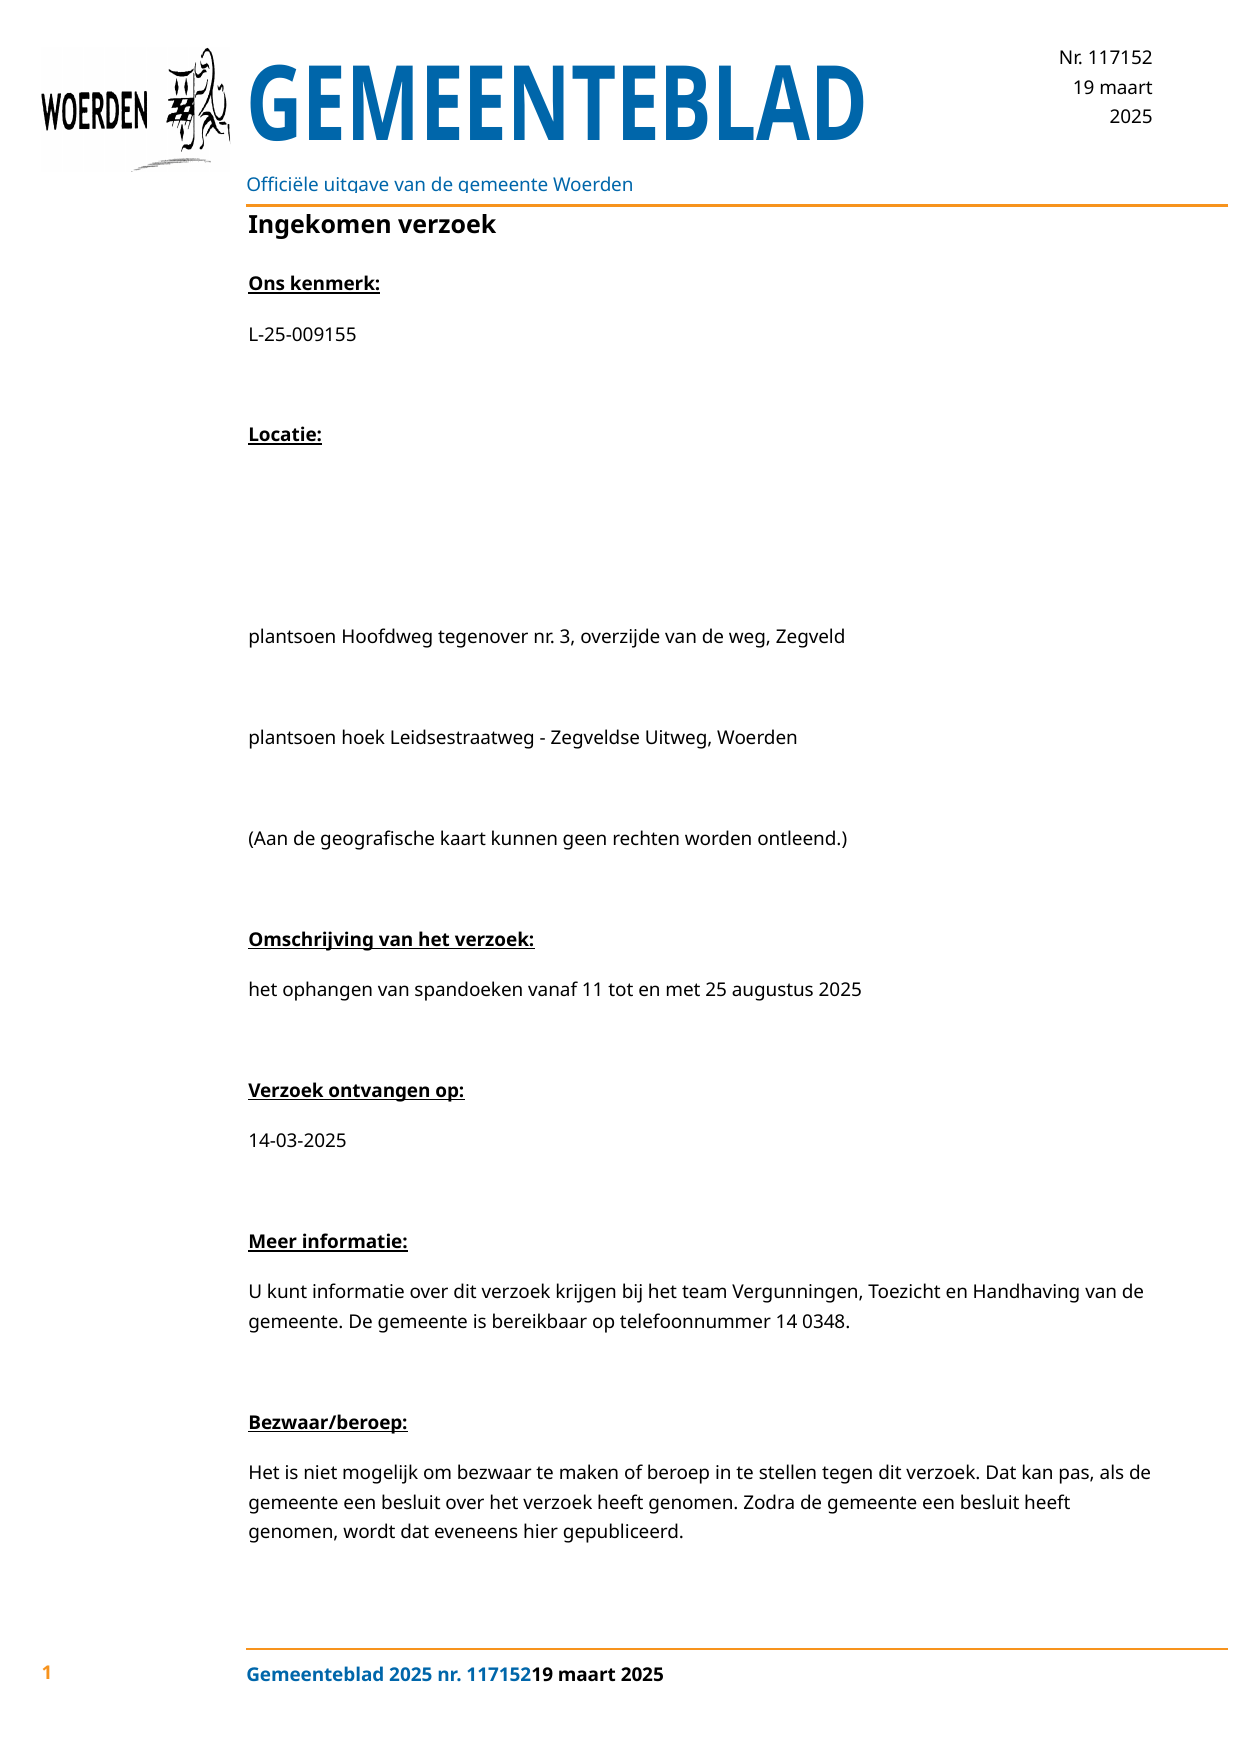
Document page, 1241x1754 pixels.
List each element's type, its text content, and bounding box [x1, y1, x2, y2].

text Verzoek ontvangen op: [248, 1077, 1152, 1103]
text Bezwaar/beroep: [248, 1409, 1152, 1435]
text U kunt informatie over dit verzoek krijgen bij het team Vergunningen, Toezicht en Handhaving van de gemeente. De gemeente is bereikbaar op telefoonnummer 14 0348. [248, 1279, 1152, 1334]
text Ons kenmerk: [248, 270, 1152, 296]
text Het is niet mogelijk om bezwaar te maken of beroep in te stellen tegen dit verzoek. Dat kan pas, als de gemeente een besluit over het verzoek heeft genomen. Zodra de gemeente een besluit heeft genomen, wordt dat eveneens hier gepubliceerd. [248, 1459, 1152, 1544]
text het ophangen van spandoeken vanaf 11 tot en met 25 augustus 2025 [248, 976, 1152, 1002]
text Locatie: [248, 422, 1152, 447]
text Omschrijving van het verzoek: [248, 926, 1152, 951]
text Ingekomen verzoek [248, 207, 1152, 241]
text Meer informatie: [248, 1228, 1152, 1254]
text L-25-009155 [248, 321, 1152, 346]
text (Aan de geografische kaart kunnen geen rechten worden ontleend.) [248, 825, 1152, 851]
picture [41, 47, 231, 172]
text 14-03-2025 [248, 1127, 1152, 1153]
text plantsoen hoek Leidsestraatweg - Zegveldse Uitweg, Woerden [248, 724, 1152, 750]
text plantsoen Hoofdweg tegenover nr. 3, overzijde van de weg, Zegveld [248, 623, 1152, 649]
